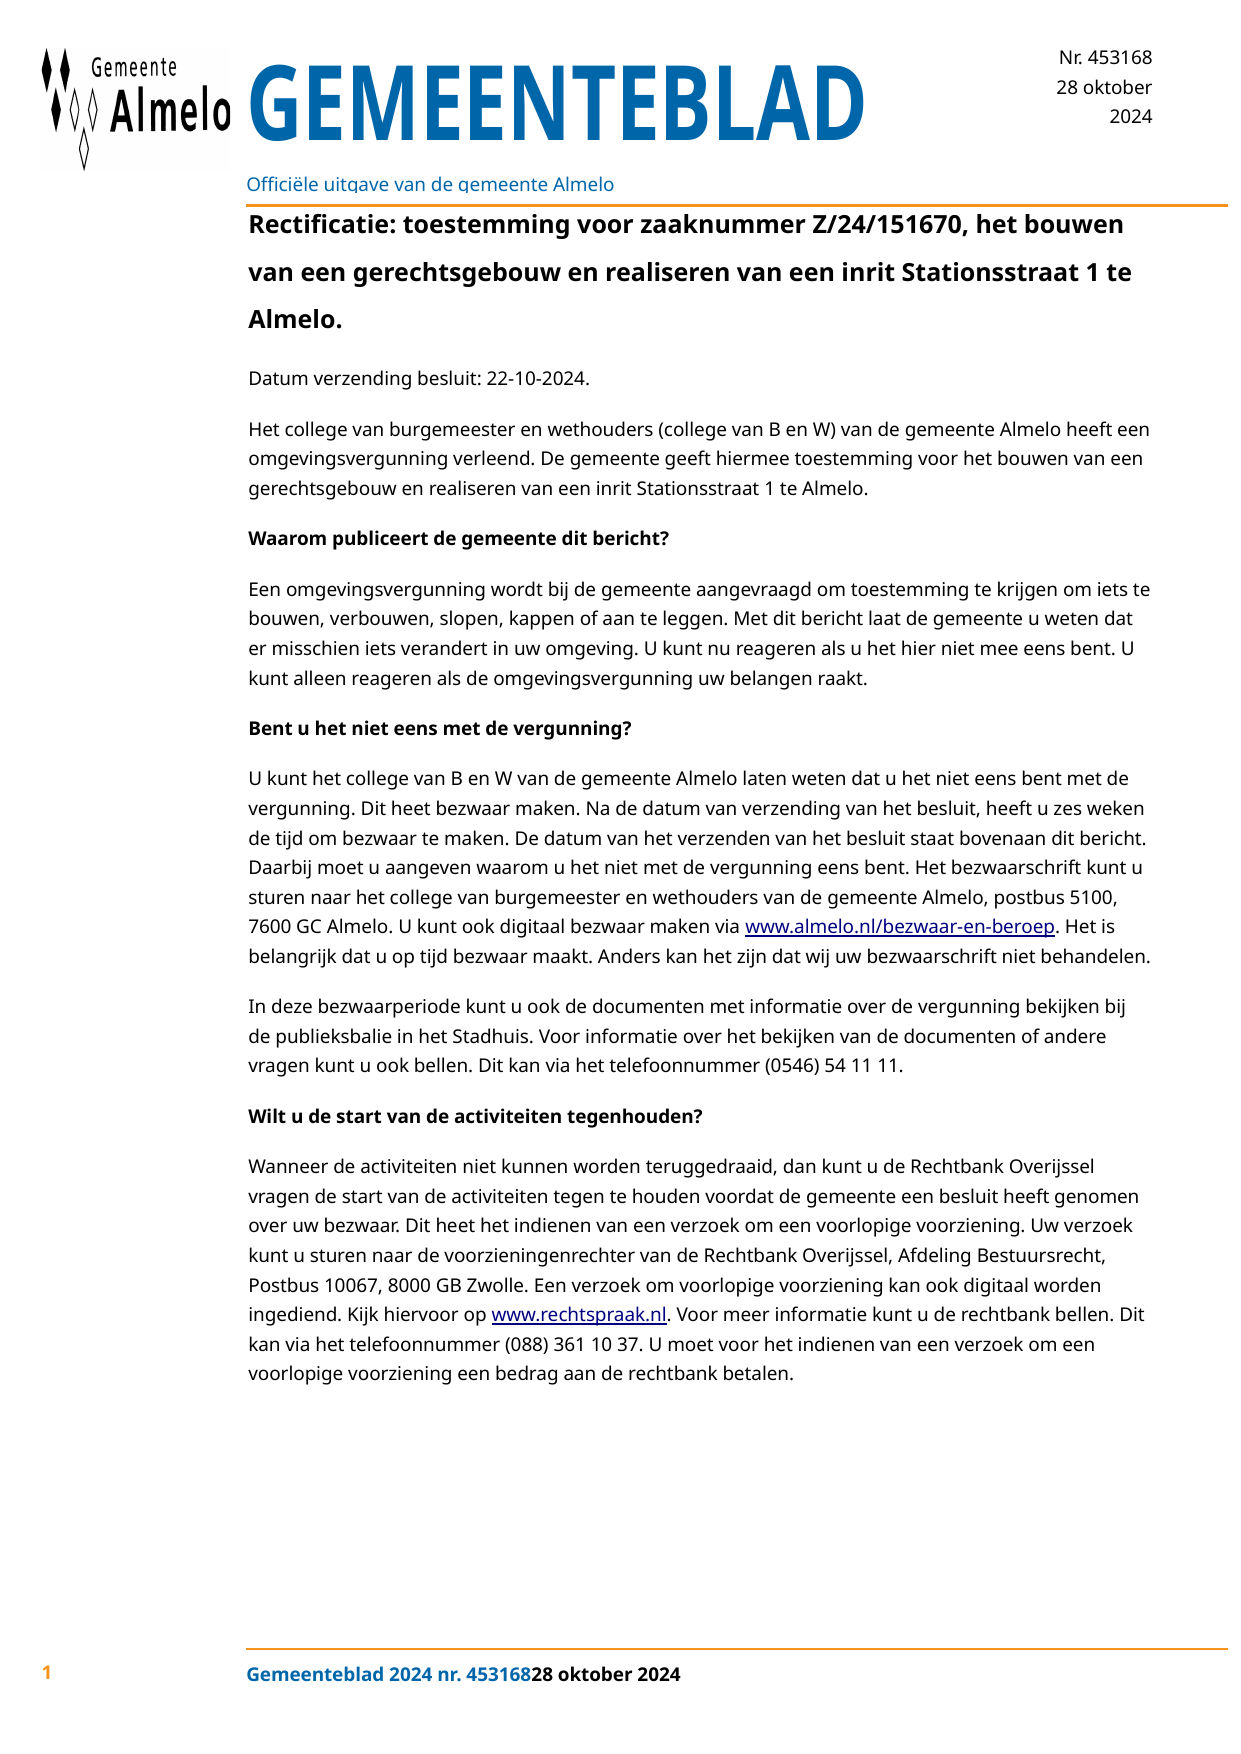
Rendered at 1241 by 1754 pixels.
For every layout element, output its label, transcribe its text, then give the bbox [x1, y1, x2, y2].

text Het college van burgemeester en wethouders (college van B en W) van de gemeente Almelo heeft een omgevingsvergunning verleend. De gemeente geeft hiermee toestemming voor het bouwen van een gerechtsgebouw en realiseren van een inrit Stationsstraat 1 te Almelo. [248, 416, 1152, 501]
text Een omgevingsvergunning wordt bij de gemeente aangevraagd om toestemming te krijgen om iets te bouwen, verbouwen, slopen, kappen of aan te leggen. Met dit bericht laat de gemeente u weten dat er misschien iets verandert in uw omgeving. U kunt nu reageren als u het hier niet mee eens bent. U kunt alleen reageren als de omgevingsvergunning uw belangen raakt. [248, 576, 1152, 690]
text Wilt u de start van de activiteiten tegenhouden? [248, 1103, 1152, 1129]
picture [41, 47, 231, 172]
text Bent u het niet eens met de vergunning? [248, 715, 1152, 741]
text Datum verzending besluit: 22-10-2024. [248, 366, 1152, 391]
text Wanneer de activiteiten niet kunnen worden teruggedraaid, dan kunt u de Rechtbank Overijssel vragen de start van de activiteiten tegen te houden voordat de gemeente een besluit heeft genomen over uw bezwaar. Dit heet het indienen van een verzoek om een voorlopige voorziening. Uw verzoek kunt u sturen naar de voorzieningenrechter van de Rechtbank Overijssel, Afdeling Bestuursrecht, Postbus 10067, 8000 GB Zwolle. Een verzoek om voorlopige voorziening kan ook digitaal worden ingediend. Kijk hiervoor op www.rechtspraak.nl. Voor meer informatie kunt u de rechtbank bellen. Dit kan via het telefoonnummer (088) 361 10 37. U moet voor het indienen van een verzoek om een voorlopige voorziening een bedrag aan de rechtbank betalen. [248, 1153, 1152, 1386]
text Rectificatie: toestemming voor zaaknummer Z/24/151670, het bouwen van een gerechtsgebouw en realiseren van een inrit Stationsstraat 1 te Almelo. [248, 207, 1152, 336]
text U kunt het college van B en W van de gemeente Almelo laten weten dat u het niet eens bent met de vergunning. Dit heet bezwaar maken. Na de datum van verzending van het besluit, heeft u zes weken de tijd om bezwaar te maken. De datum van het verzenden van het besluit staat bovenaan dit bericht. Daarbij moet u aangeven waarom u het niet met de vergunning eens bent. Het bezwaarschrift kunt u sturen naar het college van burgemeester en wethouders van de gemeente Almelo, postbus 5100, 7600 GC Almelo. U kunt ook digitaal bezwaar maken via www.almelo.nl/bezwaar-en-beroep. Het is belangrijk dat u op tijd bezwaar maakt. Anders kan het zijn dat wij uw bezwaarschrift niet behandelen. [248, 766, 1152, 969]
text In deze bezwaarperiode kunt u ook de documenten met informatie over de vergunning bekijken bij de publieksbalie in het Stadhuis. Voor informatie over het bekijken van de documenten of andere vragen kunt u ook bellen. Dit kan via het telefoonnummer (0546) 54 11 11. [248, 993, 1152, 1078]
text Waarom publiceert de gemeente dit bericht? [248, 526, 1152, 551]
